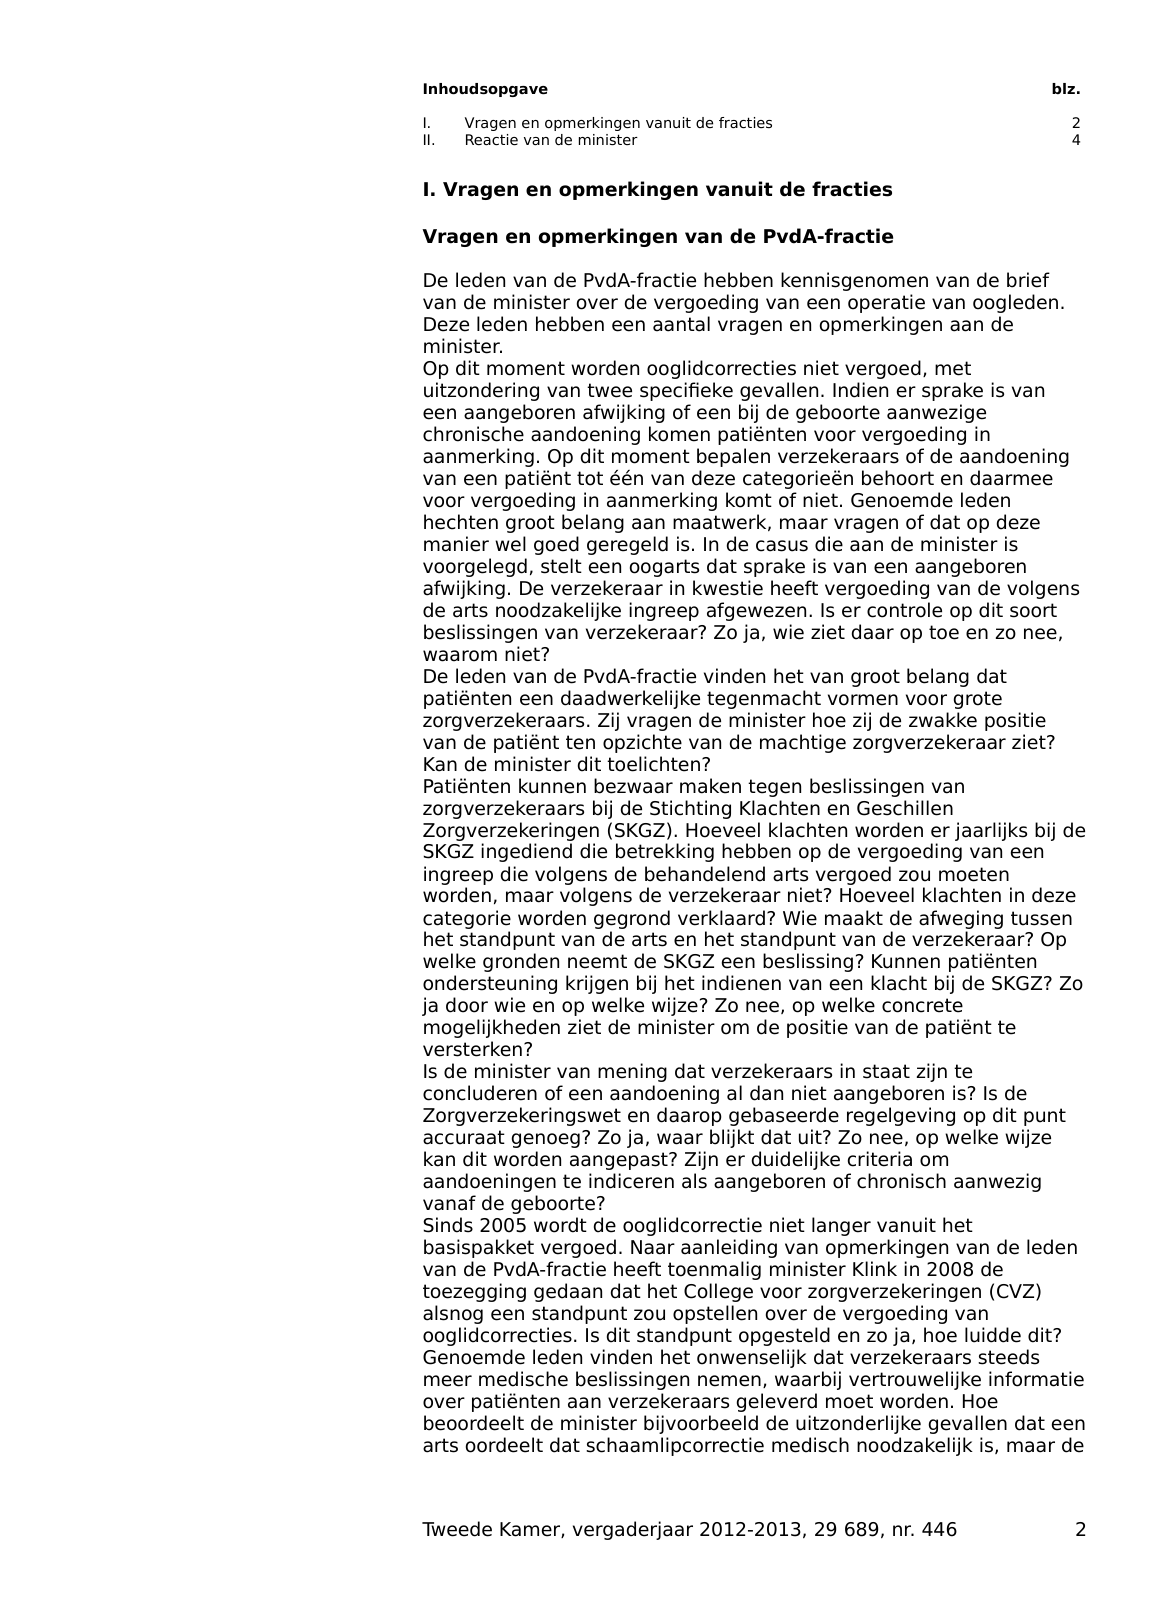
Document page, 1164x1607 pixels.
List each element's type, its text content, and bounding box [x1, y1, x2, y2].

text Patiënten kunnen bezwaar maken tegen beslissingen van zorgverzekeraars bij de Stichting Klachten en Geschillen Zorgverzekeringen (SKGZ). Hoeveel klachten worden er jaarlijks bij de SKGZ ingediend die betrekking hebben op de vergoeding van een ingreep die volgens de behandelend arts vergoed zou moeten worden, maar volgens de verzekeraar niet? Hoeveel klachten in deze categorie worden gegrond verklaard? Wie maakt de afweging tussen het standpunt van de arts en het standpunt van de verzekeraar? Op welke gronden neemt de SKGZ een beslissing? Kunnen patiënten ondersteuning krijgen bij het indienen van een klacht bij de SKGZ? Zo ja door wie en op welke wijze? Zo nee, op welke concrete mogelijkheden ziet de minister om de positie van de patiënt te versterken? [422, 776, 1087, 1061]
subtitle Vragen en opmerkingen van de PvdA-fractie [422, 226, 1087, 248]
table_cell Vragen en opmerkingen vanuit de fracties [459, 115, 1002, 132]
table_cell I. [422, 115, 458, 132]
table_header blz. [1002, 81, 1087, 98]
table_cell [422, 98, 458, 115]
table_cell [1002, 98, 1087, 115]
table_cell [459, 98, 1002, 115]
text De leden van de PvdA-fractie hebben kennisgenomen van de brief van de minister over de vergoeding van een operatie van oogleden. Deze leden hebben een aantal vragen en opmerkingen aan de minister. [422, 270, 1087, 358]
text De leden van de PvdA-fractie vinden het van groot belang dat patiënten een daadwerkelijke tegenmacht vormen voor grote zorgverzekeraars. Zij vragen de minister hoe zij de zwakke positie van de patiënt ten opzichte van de machtige zorgverzekeraar ziet? Kan de minister dit toelichten? [422, 666, 1087, 776]
text Op dit moment worden ooglidcorrecties niet vergoed, met uitzondering van twee specifieke gevallen. Indien er sprake is van een aangeboren afwijking of een bij de geboorte aanwezige chronische aandoening komen patiënten voor vergoeding in aanmerking. Op dit moment bepalen verzekeraars of de aandoening van een patiënt tot één van deze categorieën behoort en daarmee voor vergoeding in aanmerking komt of niet. Genoemde leden hechten groot belang aan maatwerk, maar vragen of dat op deze manier wel goed geregeld is. In de casus die aan de minister is voorgelegd, stelt een oogarts dat sprake is van een aangeboren afwijking. De verzekeraar in kwestie heeft vergoeding van de volgens de arts noodzakelijke ingreep afgewezen. Is er controle op dit soort beslissingen van verzekeraar? Zo ja, wie ziet daar op toe en zo nee, waarom niet? [422, 358, 1087, 666]
table_cell Reactie van de minister [459, 132, 1002, 149]
text Sinds 2005 wordt de ooglidcorrectie niet langer vanuit het basispakket vergoed. Naar aanleiding van opmerkingen van de leden van de PvdA-fractie heeft toenmalig minister Klink in 2008 de toezegging gedaan dat het College voor zorgverzekeringen (CVZ) alsnog een standpunt zou opstellen over de vergoeding van ooglidcorrecties. Is dit standpunt opgesteld en zo ja, hoe luidde dit? [422, 1215, 1087, 1347]
text Genoemde leden vinden het onwenselijk dat verzekeraars steeds meer medische beslissingen nemen, waarbij vertrouwelijke informatie over patiënten aan verzekeraars geleverd moet worden. Hoe beoordeelt de minister bijvoorbeeld de uitzonderlijke gevallen dat een arts oordeelt dat schaamlipcorrectie medisch noodzakelijk is, maar de [422, 1347, 1087, 1457]
table_header Inhoudsopgave [422, 81, 1002, 98]
subtitle I. Vragen en opmerkingen vanuit de fracties [422, 179, 1087, 201]
table_cell 4 [1002, 132, 1087, 149]
table_cell 2 [1002, 115, 1087, 132]
table_cell II. [422, 132, 458, 149]
text Is de minister van mening dat verzekeraars in staat zijn te concluderen of een aandoening al dan niet aangeboren is? Is de Zorgverzekeringswet en daarop gebaseerde regelgeving op dit punt accuraat genoeg? Zo ja, waar blijkt dat uit? Zo nee, op welke wijze kan dit worden aangepast? Zijn er duidelijke criteria om aandoeningen te indiceren als aangeboren of chronisch aanwezig vanaf de geboorte? [422, 1061, 1087, 1215]
